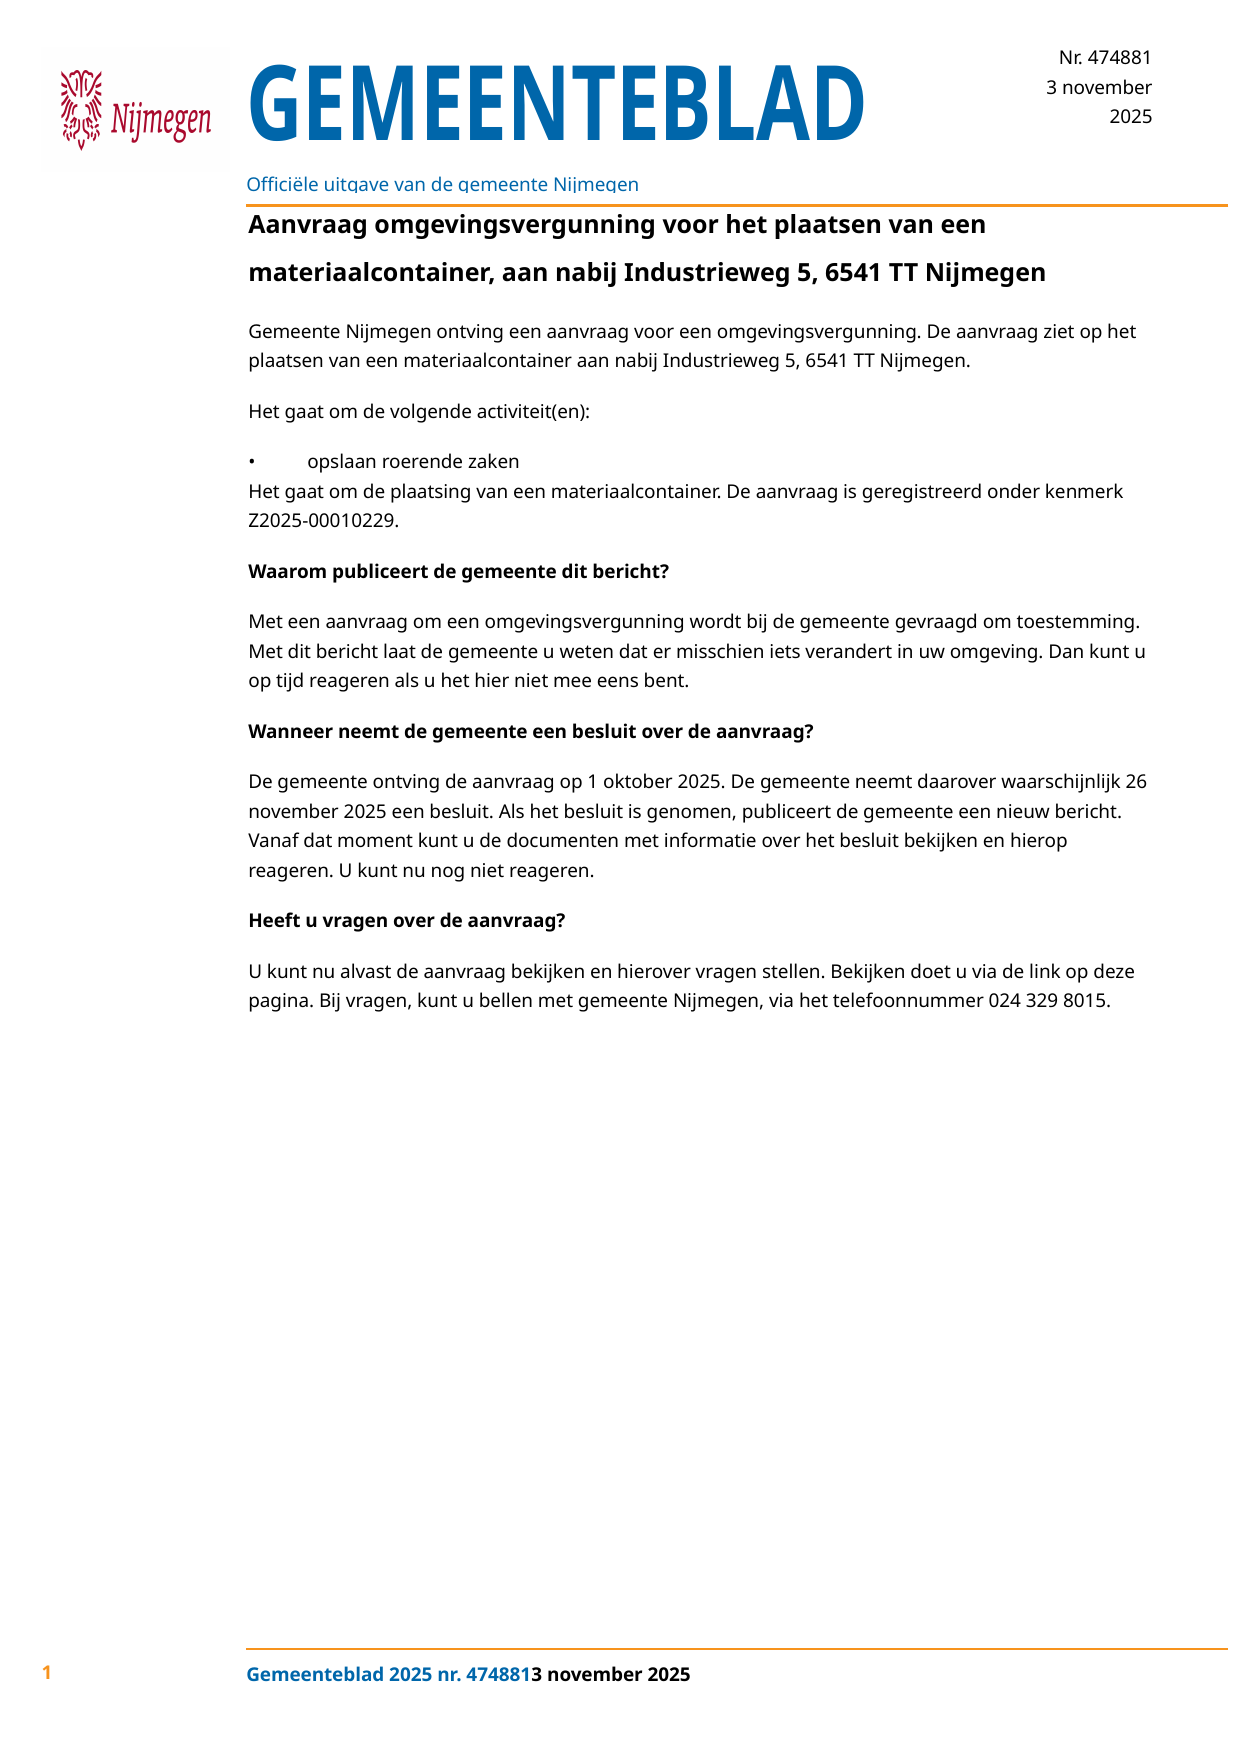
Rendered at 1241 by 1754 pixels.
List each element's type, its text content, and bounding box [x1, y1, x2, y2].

text Het gaat om de volgende activiteit(en): [248, 398, 1152, 424]
text Gemeente Nijmegen ontving een aanvraag voor een omgevingsvergunning. De aanvraag ziet op het plaatsen van een materiaalcontainer aan nabij Industrieweg 5, 6541 TT Nijmegen. [248, 318, 1152, 373]
text Aanvraag omgevingsvergunning voor het plaatsen van een materiaalcontainer, aan nabij Industrieweg 5, 6541 TT Nijmegen [248, 207, 1152, 288]
text De gemeente ontving de aanvraag op 1 oktober 2025. De gemeente neemt daarover waarschijnlijk 26 november 2025 een besluit. Als het besluit is genomen, publiceert de gemeente een nieuw bericht. Vanaf dat moment kunt u de documenten met informatie over het besluit bekijken en hierop reageren. U kunt nu nog niet reageren. [248, 768, 1152, 883]
text Waarom publiceert de gemeente dit bericht? [248, 558, 1152, 584]
text U kunt nu alvast de aanvraag bekijken en hierover vragen stellen. Bekijken doet u via de link op deze pagina. Bij vragen, kunt u bellen met gemeente Nijmegen, via het telefoonnummer 024 329 8015. [248, 958, 1152, 1013]
text Heeft u vragen over de aanvraag? [248, 907, 1152, 933]
text Met een aanvraag om een omgevingsvergunning wordt bij de gemeente gevraagd om toestemming. Met dit bericht laat de gemeente u weten dat er misschien iets verandert in uw omgeving. Dan kunt u op tijd reageren als u het hier niet mee eens bent. [248, 608, 1152, 693]
text Wanneer neemt de gemeente een besluit over de aanvraag? [248, 718, 1152, 744]
picture [41, 47, 231, 172]
list opslaan roerende zaken [248, 448, 1152, 474]
text Het gaat om de plaatsing van een materiaalcontainer. De aanvraag is geregistreerd onder kenmerk Z2025-00010229. [248, 478, 1152, 533]
